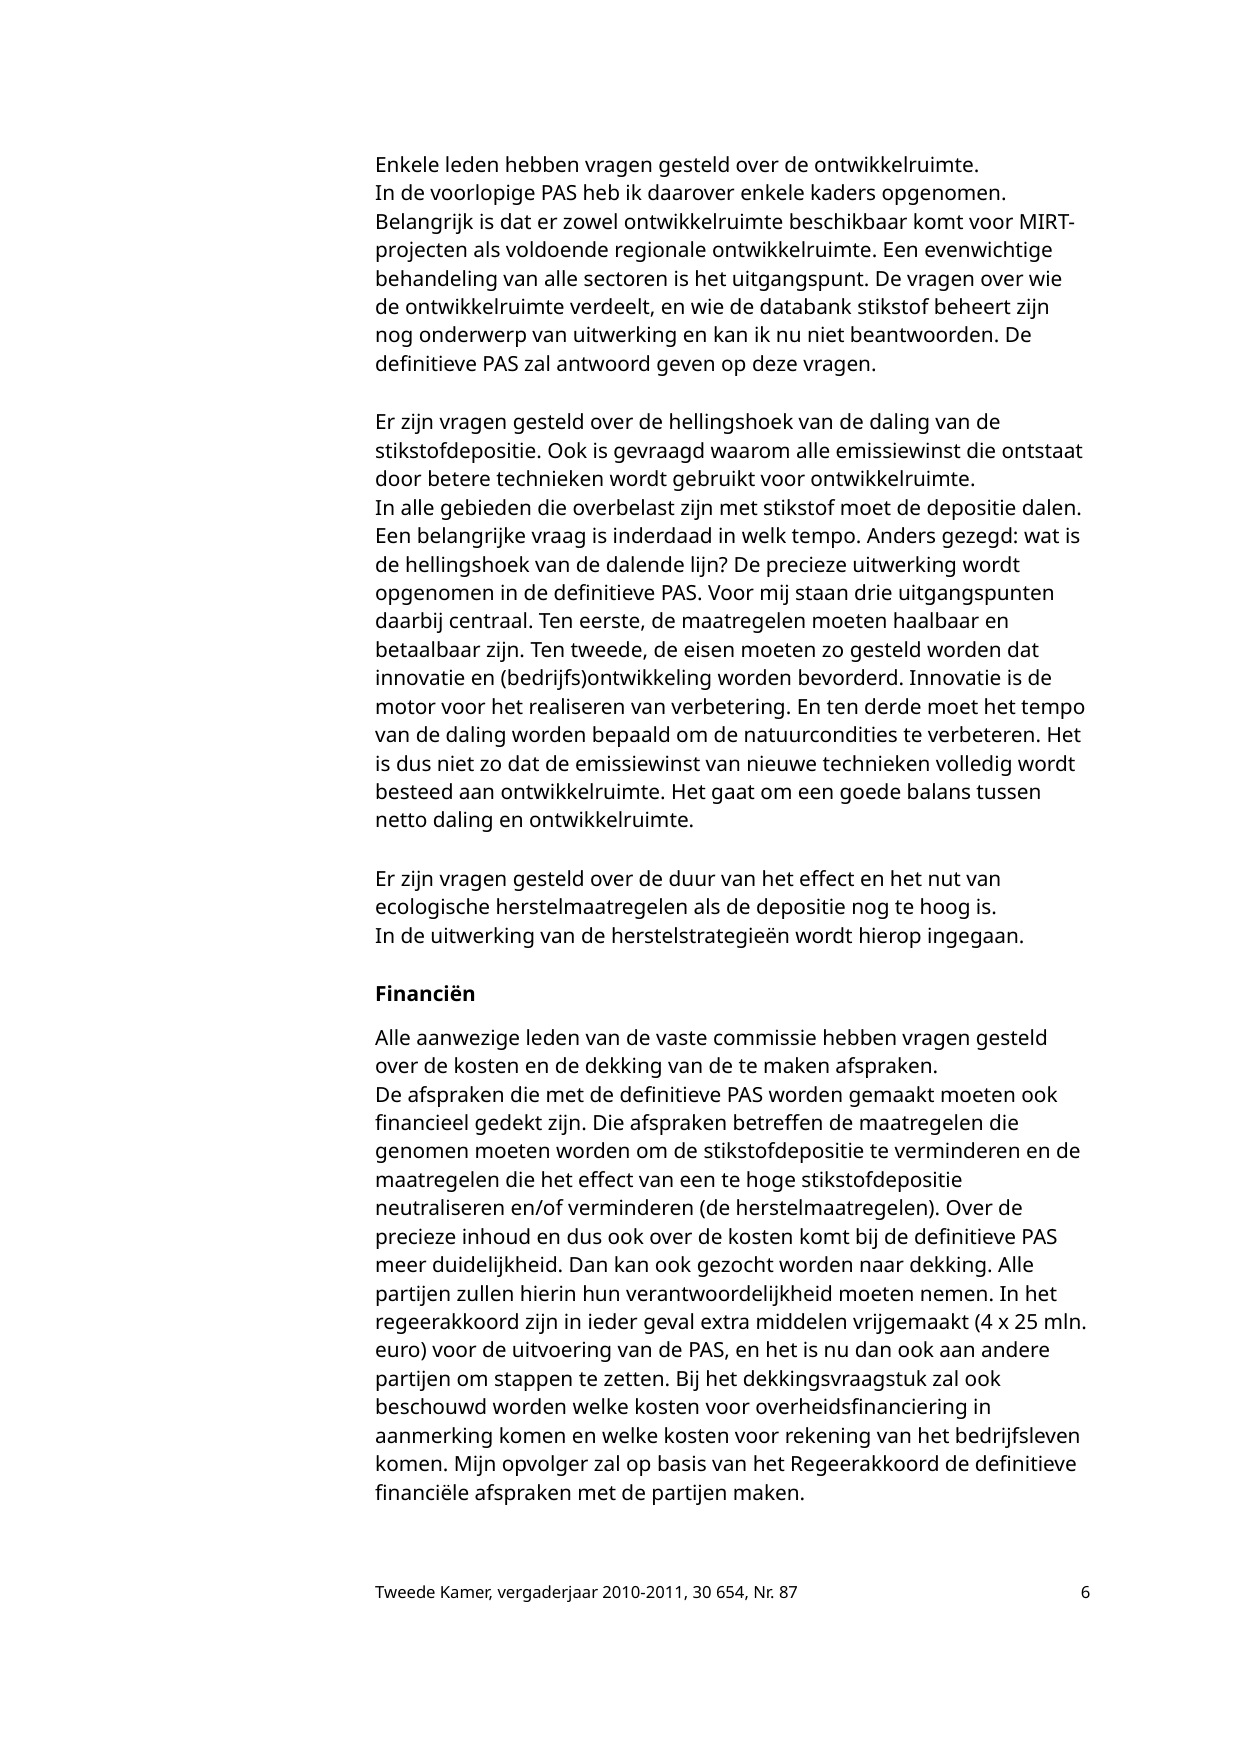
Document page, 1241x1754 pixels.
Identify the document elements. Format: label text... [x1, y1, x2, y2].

text Financiën [375, 979, 1090, 1008]
text In de voorlopige PAS heb ik daarover enkele kaders opgenomen. Belangrijk is dat er zowel ontwikkelruimte beschikbaar komt voor MIRT-projecten als voldoende regionale ontwikkelruimte. Een evenwichtige behandeling van alle sectoren is het uitgangspunt. De vragen over wie de ontwikkelruimte verdeelt, en wie de databank stikstof beheert zijn nog onderwerp van uitwerking en kan ik nu niet beantwoorden. De definitieve PAS zal antwoord geven op deze vragen. [375, 178, 1090, 377]
text In alle gebieden die overbelast zijn met stikstof moet de depositie dalen. Een belangrijke vraag is inderdaad in welk tempo. Anders gezegd: wat is de hellingshoek van de dalende lijn? De precieze uitwerking wordt opgenomen in de definitieve PAS. Voor mij staan drie uitgangspunten daarbij centraal. Ten eerste, de maatregelen moeten haalbaar en betaalbaar zijn. Ten tweede, de eisen moeten zo gesteld worden dat innovatie en (bedrijfs)ontwikkeling worden bevorderd. Innovatie is de motor voor het realiseren van verbetering. En ten derde moet het tempo van de daling worden bepaald om de natuurcondities te verbeteren. Het is dus niet zo dat de emissiewinst van nieuwe technieken volledig wordt besteed aan ontwikkelruimte. Het gaat om een goede balans tussen netto daling en ontwikkelruimte. [375, 493, 1090, 834]
text In de uitwerking van de herstelstrategieën wordt hierop ingegaan. [375, 921, 1090, 949]
text Enkele leden hebben vragen gesteld over de ontwikkelruimte. [375, 150, 1090, 178]
text Er zijn vragen gesteld over de duur van het effect en het nut van ecologische herstelmaatregelen als de depositie nog te hoog is. [375, 864, 1090, 921]
text De afspraken die met de definitieve PAS worden gemaakt moeten ook financieel gedekt zijn. Die afspraken betreffen de maatregelen die genomen moeten worden om de stikstofdepositie te verminderen en de maatregelen die het effect van een te hoge stikstofdepositie neutraliseren en/of verminderen (de herstelmaatregelen). Over de precieze inhoud en dus ook over de kosten komt bij de definitieve PAS meer duidelijkheid. Dan kan ook gezocht worden naar dekking. Alle partijen zullen hierin hun verantwoordelijkheid moeten nemen. In het regeerakkoord zijn in ieder geval extra middelen vrijgemaakt (4 x 25 mln. euro) voor de uitvoering van de PAS, en het is nu dan ook aan andere partijen om stappen te zetten. Bij het dekkingsvraagstuk zal ook beschouwd worden welke kosten voor overheidsfinanciering in aanmerking komen en welke kosten voor rekening van het bedrijfsleven komen. Mijn opvolger zal op basis van het Regeerakkoord de definitieve financiële afspraken met de partijen maken. [375, 1080, 1090, 1506]
text Er zijn vragen gesteld over de hellingshoek van de daling van de stikstofdepositie. Ook is gevraagd waarom alle emissiewinst die ontstaat door betere technieken wordt gebruikt voor ontwikkelruimte. [375, 407, 1090, 493]
text Alle aanwezige leden van de vaste commissie hebben vragen gesteld over de kosten en de dekking van de te maken afspraken. [375, 1023, 1090, 1080]
